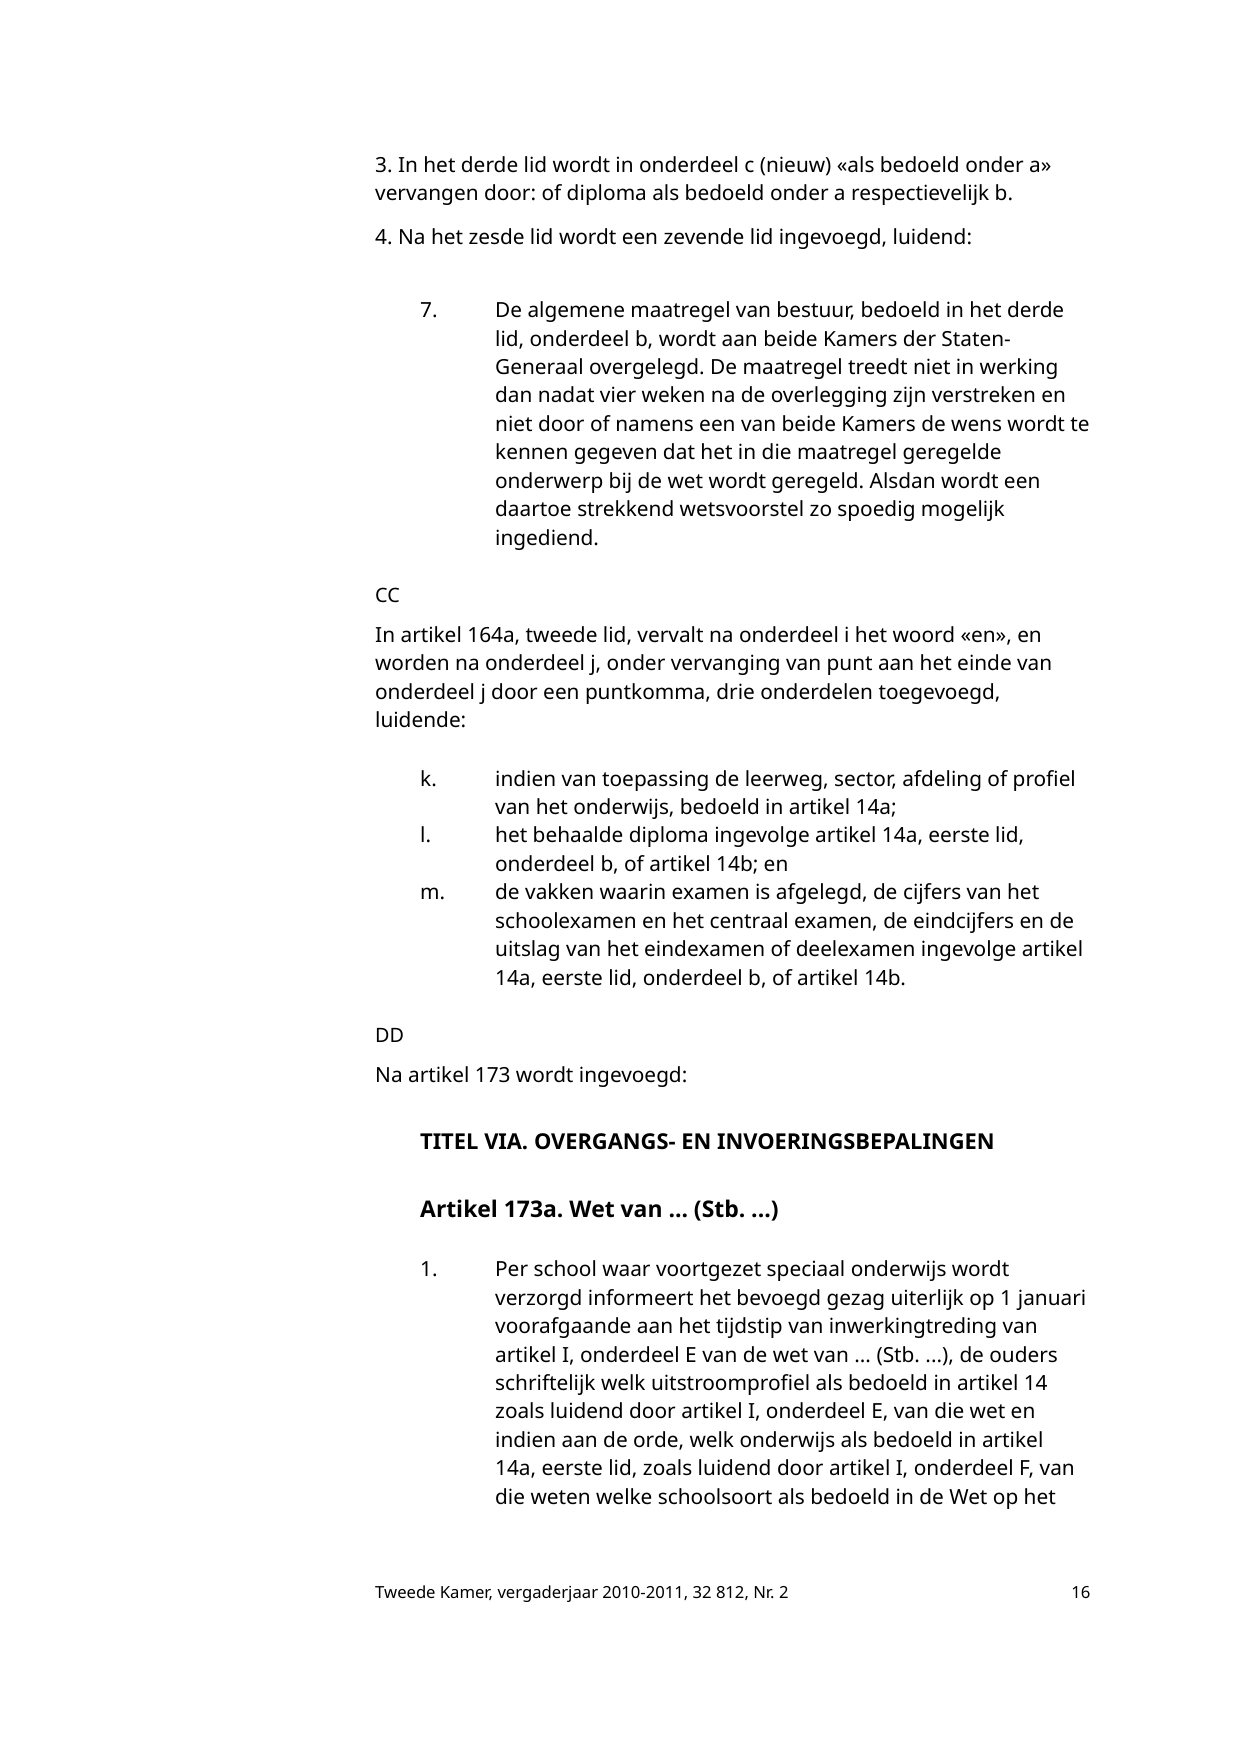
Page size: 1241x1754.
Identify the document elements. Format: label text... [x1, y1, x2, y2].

text In artikel 164a, tweede lid, vervalt na onderdeel i het woord «en», en worden na onderdeel j, onder vervanging van punt aan het einde van onderdeel j door een puntkomma, drie onderdelen toegevoegd, luidende: [375, 620, 1090, 734]
list De algemene maatregel van bestuur, bedoeld in het derde lid, onderdeel b, wordt aan beide Kamers der Staten-Generaal overgelegd. De maatregel treedt niet in werking dan nadat vier weken na de overlegging zijn verstreken en niet door of namens een van beide Kamers de wens wordt te kennen gegeven dat het in die maatregel geregelde onderwerp bij de wet wordt geregeld. Alsdan wordt een daartoe strekkend wetsvoorstel zo spoedig mogelijk ingediend. [420, 295, 1090, 551]
subtitle TITEL VIA. OVERGANGS- EN INVOERINGSBEPALINGEN [420, 1126, 1090, 1156]
text DD [375, 1021, 1090, 1048]
text 4. Na het zesde lid wordt een zevende lid ingevoegd, luidend: [375, 222, 1090, 250]
list indien van toepassing de leerweg, sector, afdeling of profiel van het onderwijs, bedoeld in artikel 14a; [420, 764, 1090, 821]
text CC [375, 581, 1090, 608]
list het behaalde diploma ingevolge artikel 14a, eerste lid, onderdeel b, of artikel 14b; en [420, 821, 1090, 877]
text Na artikel 173 wordt ingevoegd: [375, 1060, 1090, 1088]
list de vakken waarin examen is afgelegd, de cijfers van het schoolexamen en het centraal examen, de eindcijfers en de uitslag van het eindexamen of deelexamen ingevolge artikel 14a, eerste lid, onderdeel b, of artikel 14b. [420, 877, 1090, 991]
text 3. In het derde lid wordt in onderdeel c (nieuw) «als bedoeld onder a» vervangen door: of diploma als bedoeld onder a respectievelijk b. [375, 150, 1090, 207]
list Per school waar voortgezet speciaal onderwijs wordt verzorgd informeert het bevoegd gezag uiterlijk op 1 januari voorafgaande aan het tijdstip van inwerkingtreding van artikel I, onderdeel E van de wet van ... (Stb. ...), de ouders schriftelijk welk uitstroomprofiel als bedoeld in artikel 14 zoals luidend door artikel I, onderdeel E, van die wet en indien aan de orde, welk onderwijs als bedoeld in artikel 14a, eerste lid, zoals luidend door artikel I, onderdeel F, van die weten welke schoolsoort als bedoeld in de Wet op het [420, 1254, 1090, 1510]
subtitle Artikel 173a. Wet van ... (Stb. ...) [420, 1193, 1090, 1224]
